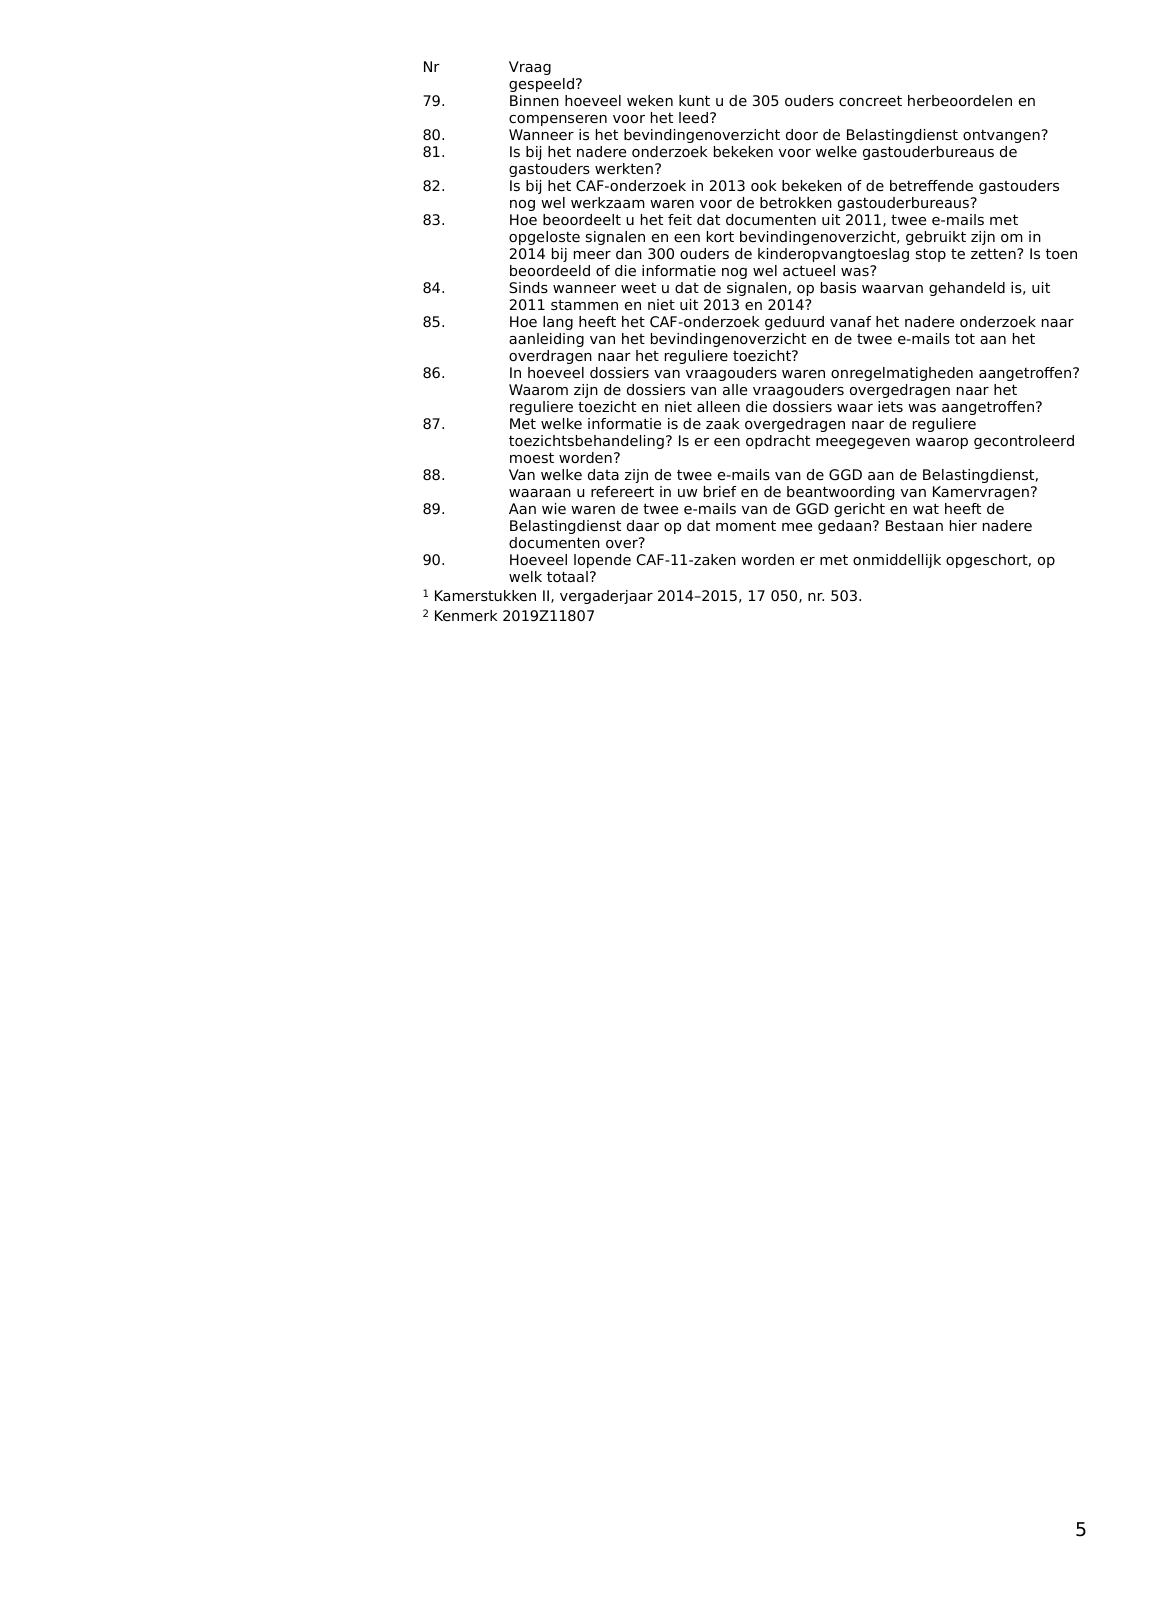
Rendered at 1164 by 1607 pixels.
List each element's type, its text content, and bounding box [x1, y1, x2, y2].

table_cell 80. [422, 127, 503, 144]
table_cell Met welke informatie is de zaak overgedragen naar de reguliere toezichtsbehandeling? Is er een opdracht meegegeven waarop gecontroleerd moest worden? [503, 416, 1087, 467]
table_cell In hoeveel dossiers van vraagouders waren onregelmatigheden aangetroffen? Waarom zijn de dossiers van alle vraagouders overgedragen naar het reguliere toezicht en niet alleen die dossiers waar iets was aangetroffen? [503, 365, 1087, 416]
table_cell Hoe beoordeelt u het feit dat documenten uit 2011, twee e-mails met opgeloste signalen en een kort bevindingenoverzicht, gebruikt zijn om in 2014 bij meer dan 300 ouders de kinderopvangtoeslag stop te zetten? Is toen beoordeeld of die informatie nog wel actueel was? [503, 212, 1087, 280]
table_cell 79. [422, 93, 503, 127]
table_cell Is bij het CAF-onderzoek in 2013 ook bekeken of de betreffende gastouders nog wel werkzaam waren voor de betrokken gastouderbureaus? [503, 178, 1087, 212]
table_cell 87. [422, 416, 503, 467]
table_header Nr [422, 59, 503, 76]
table_cell Aan wie waren de twee e-mails van de GGD gericht en wat heeft de Belastingdienst daar op dat moment mee gedaan? Bestaan hier nadere documenten over? [503, 501, 1087, 551]
table_cell 83. [422, 212, 503, 280]
table_cell Binnen hoeveel weken kunt u de 305 ouders concreet herbeoordelen en compenseren voor het leed? [503, 93, 1087, 127]
table_cell 84. [422, 280, 503, 314]
table_cell Hoe lang heeft het CAF-onderzoek geduurd vanaf het nadere onderzoek naar aanleiding van het bevindingenoverzicht en de twee e-mails tot aan het overdragen naar het reguliere toezicht? [503, 314, 1087, 365]
table_cell 81. [422, 144, 503, 178]
table_cell 88. [422, 467, 503, 501]
table_cell 85. [422, 314, 503, 365]
table_cell gespeeld? [503, 76, 1087, 93]
table_cell Is bij het nadere onderzoek bekeken voor welke gastouderbureaus de gastouders werkten? [503, 144, 1087, 178]
table_cell 1 Kamerstukken II, vergaderjaar 2014–2015, 17 050, nr. 503. 2 Kenmerk 2019Z11807 [422, 585, 1087, 625]
table_cell [422, 76, 503, 93]
table_header Vraag [503, 59, 1087, 76]
table_cell 82. [422, 178, 503, 212]
table_cell Wanneer is het bevindingenoverzicht door de Belastingdienst ontvangen? [503, 127, 1087, 144]
table_cell Hoeveel lopende CAF-11-zaken worden er met onmiddellijk opgeschort, op welk totaal? [503, 551, 1087, 585]
table_cell 90. [422, 551, 503, 585]
table_cell Sinds wanneer weet u dat de signalen, op basis waarvan gehandeld is, uit 2011 stammen en niet uit 2013 en 2014? [503, 280, 1087, 314]
table_cell 89. [422, 501, 503, 551]
table_cell 86. [422, 365, 503, 416]
table_cell Van welke data zijn de twee e-mails van de GGD aan de Belastingdienst, waaraan u refereert in uw brief en de beantwoording van Kamervragen? [503, 467, 1087, 501]
